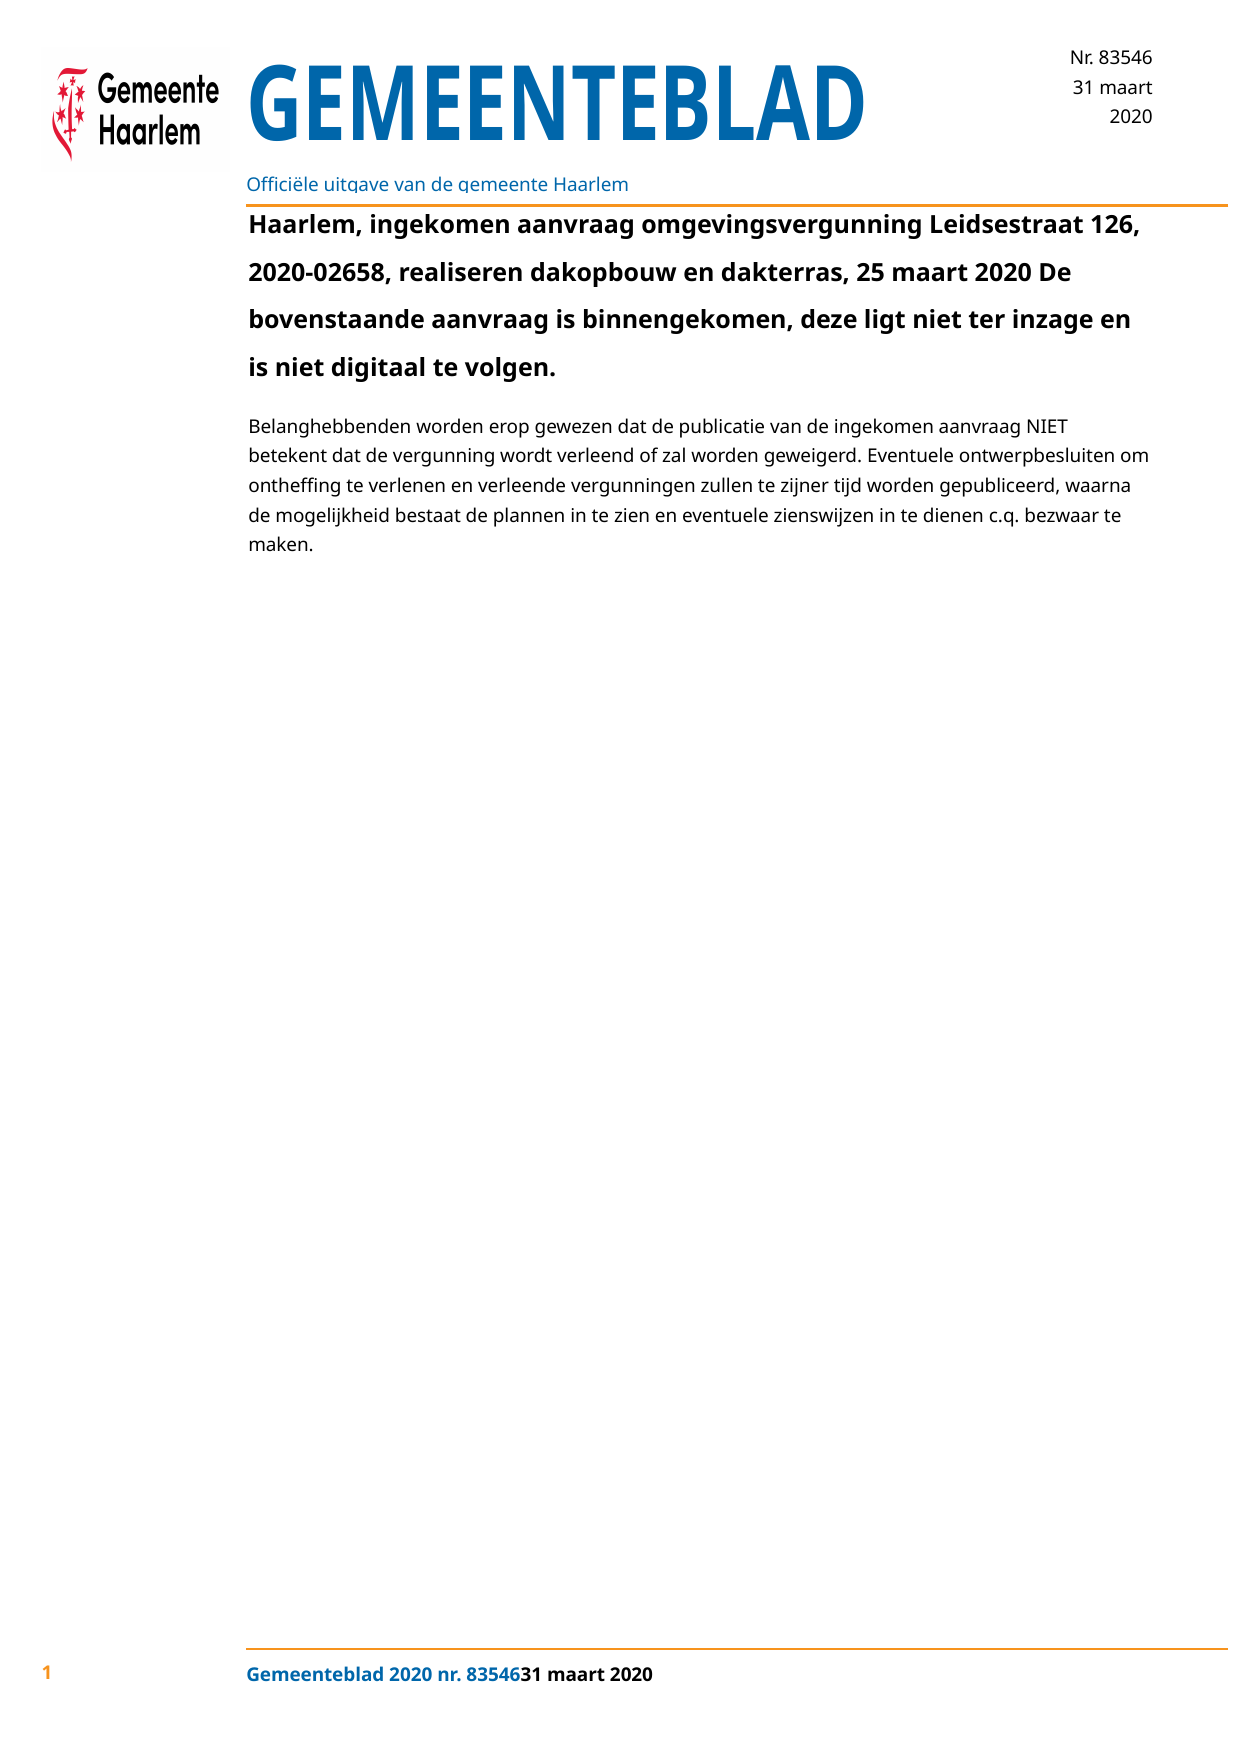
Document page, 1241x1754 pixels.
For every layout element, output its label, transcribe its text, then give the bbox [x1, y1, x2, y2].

text Haarlem, ingekomen aanvraag omgevingsvergunning Leidsestraat 126, 2020-02658, realiseren dakopbouw en dakterras, 25 maart 2020 De bovenstaande aanvraag is binnengekomen, deze ligt niet ter inzage en is niet digitaal te volgen. [248, 207, 1152, 384]
text Belanghebbenden worden erop gewezen dat de publicatie van de ingekomen aanvraag NIET betekent dat de vergunning wordt verleend of zal worden geweigerd. Eventuele ontwerpbesluiten om ontheffing te verlenen en verleende vergunningen zullen te zijner tijd worden gepubliceerd, waarna de mogelijkheid bestaat de plannen in te zien en eventuele zienswijzen in te dienen c.q. bezwaar te maken. [248, 413, 1152, 557]
picture [41, 47, 231, 172]
